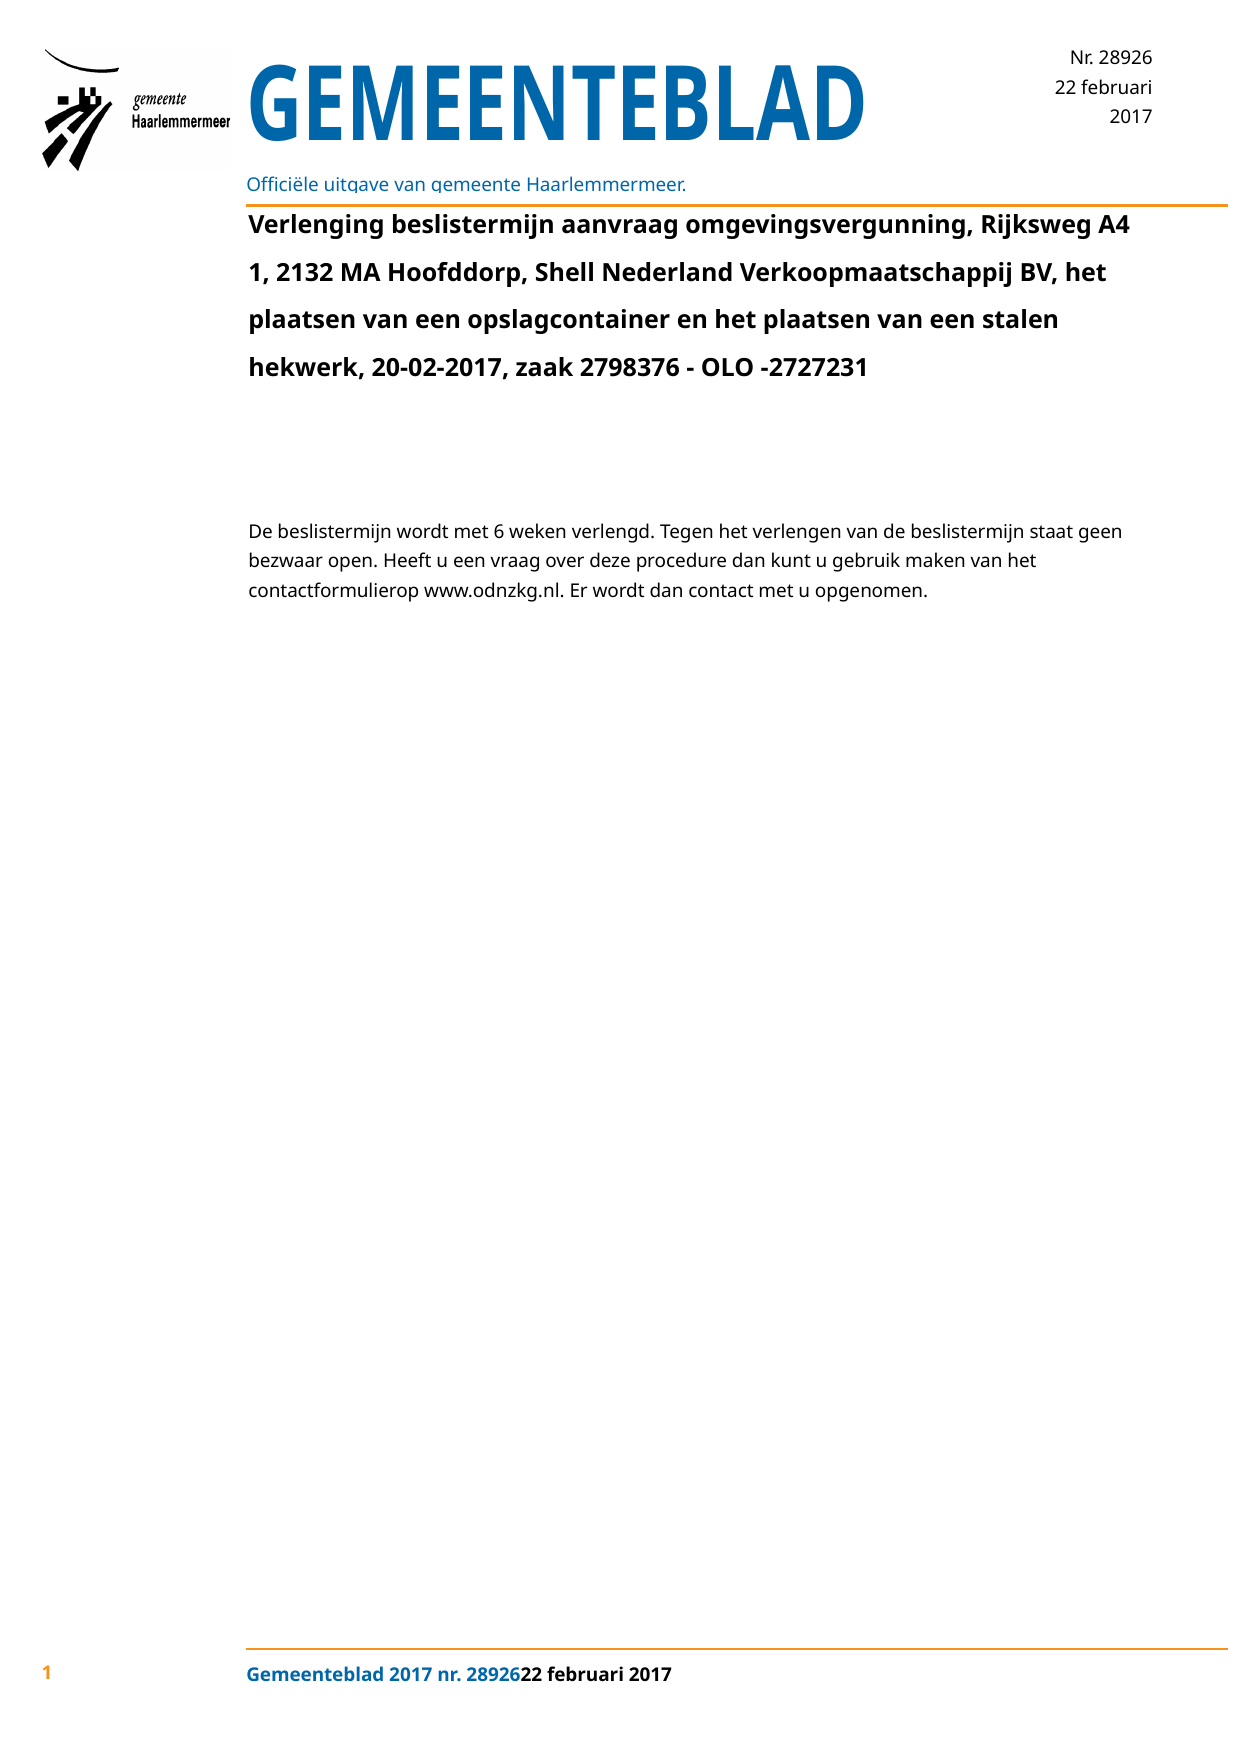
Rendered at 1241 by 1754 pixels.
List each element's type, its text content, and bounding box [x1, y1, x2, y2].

text De beslistermijn wordt met 6 weken verlengd. Tegen het verlengen van de beslistermijn staat geen bezwaar open. Heeft u een vraag over deze procedure dan kunt u gebruik maken van het contactformulierop www.odnzkg.nl. Er wordt dan contact met u opgenomen. [248, 518, 1152, 603]
picture [41, 47, 231, 172]
text Verlenging beslistermijn aanvraag omgevingsvergunning, Rijksweg A4 1, 2132 MA Hoofddorp, Shell Nederland Verkoopmaatschappij BV, het plaatsen van een opslagcontainer en het plaatsen van een stalen hekwerk, 20-02-2017, zaak 2798376 - OLO -2727231 [248, 207, 1152, 384]
